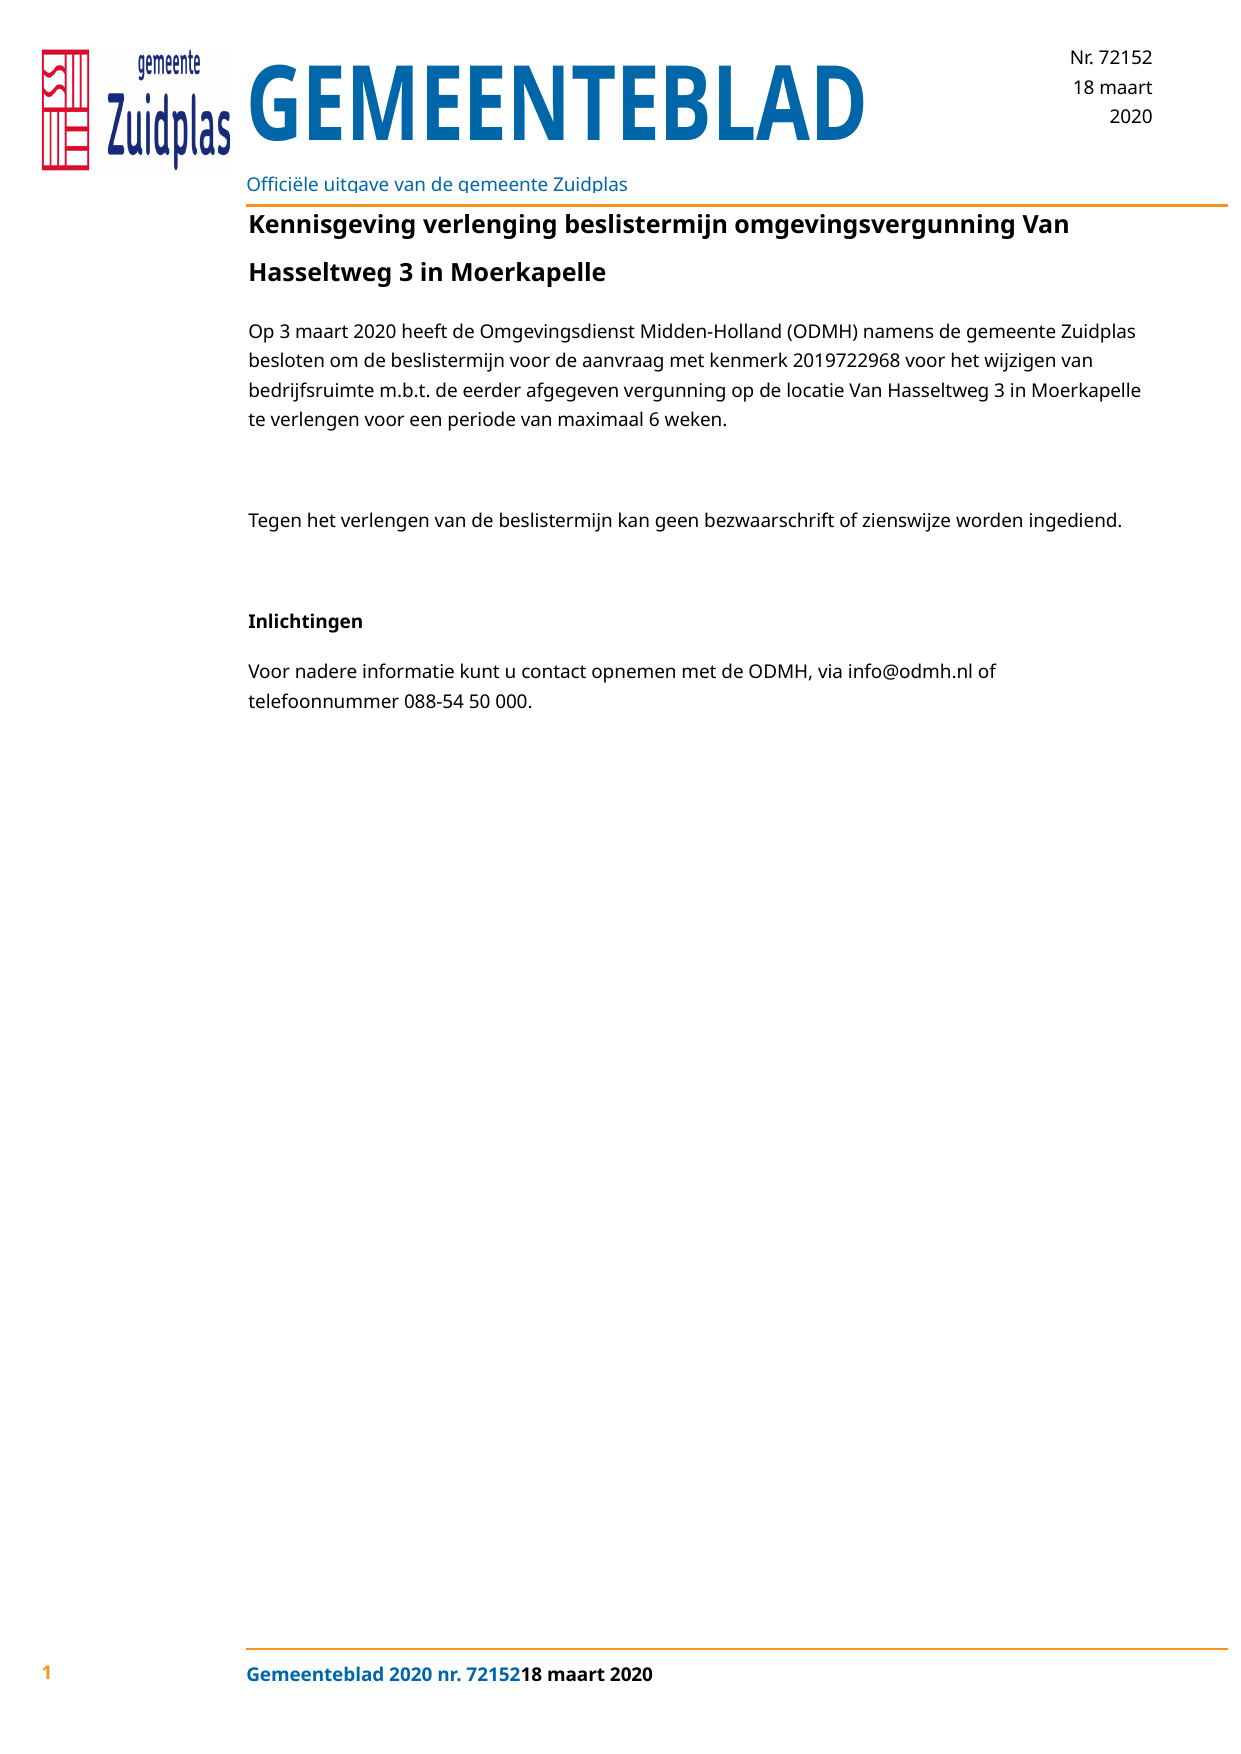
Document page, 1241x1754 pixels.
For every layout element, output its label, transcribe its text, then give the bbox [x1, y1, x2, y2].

text Inlichtingen [248, 608, 1152, 634]
text Voor nadere informatie kunt u contact opnemen met de ODMH, via info@odmh.nl of telefoonnummer 088-54 50 000. [248, 659, 1152, 714]
text Tegen het verlengen van de beslistermijn kan geen bezwaarschrift of zienswijze worden ingediend. [248, 507, 1152, 533]
picture [41, 47, 231, 172]
text Kennisgeving verlenging beslistermijn omgevingsvergunning Van Hasseltweg 3 in Moerkapelle [248, 207, 1152, 288]
text Op 3 maart 2020 heeft de Omgevingsdienst Midden-Holland (ODMH) namens de gemeente Zuidplas besloten om de beslistermijn voor de aanvraag met kenmerk 2019722968 voor het wijzigen van bedrijfsruimte m.b.t. de eerder afgegeven vergunning op de locatie Van Hasseltweg 3 in Moerkapelle te verlengen voor een periode van maximaal 6 weken. [248, 318, 1152, 432]
